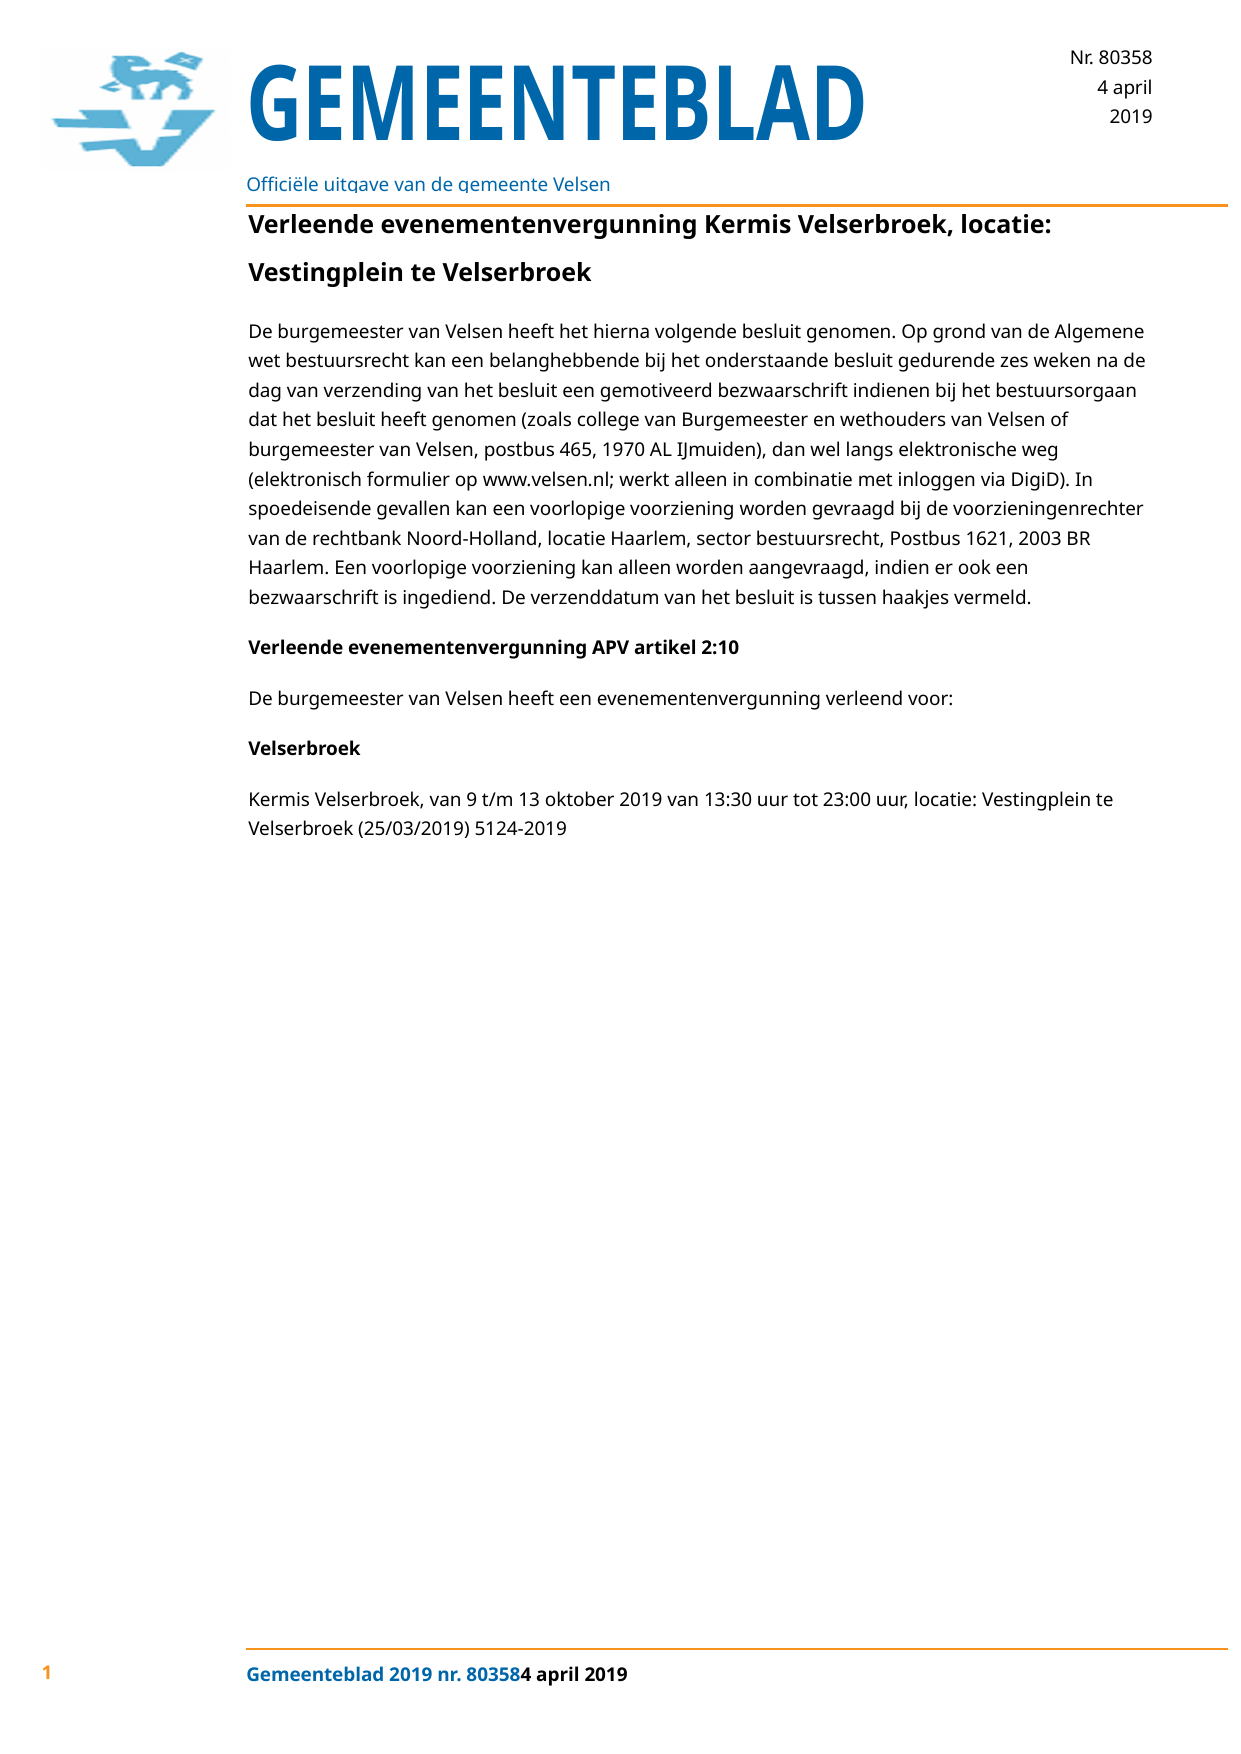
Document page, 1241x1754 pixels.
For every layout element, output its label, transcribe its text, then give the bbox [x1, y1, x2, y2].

text Velserbroek [248, 735, 1152, 761]
text Verleende evenementenvergunning Kermis Velserbroek, locatie: Vestingplein te Velserbroek [248, 207, 1152, 288]
text De burgemeester van Velsen heeft het hierna volgende besluit genomen. Op grond van de Algemene wet bestuursrecht kan een belanghebbende bij het onderstaande besluit gedurende zes weken na de dag van verzending van het besluit een gemotiveerd bezwaarschrift indienen bij het bestuursorgaan dat het besluit heeft genomen (zoals college van Burgemeester en wethouders van Velsen of burgemeester van Velsen, postbus 465, 1970 AL IJmuiden), dan wel langs elektronische weg (elektronisch formulier op www.velsen.nl; werkt alleen in combinatie met inloggen via DigiD). In spoedeisende gevallen kan een voorlopige voorziening worden gevraagd bij de voorzieningenrechter van de rechtbank Noord-Holland, locatie Haarlem, sector bestuursrecht, Postbus 1621, 2003 BR Haarlem. Een voorlopige voorziening kan alleen worden aangevraagd, indien er ook een bezwaarschrift is ingediend. De verzenddatum van het besluit is tussen haakjes vermeld. [248, 318, 1152, 610]
text Kermis Velserbroek, van 9 t/m 13 oktober 2019 van 13:30 uur tot 23:00 uur, locatie: Vestingplein te Velserbroek (25/03/2019) 5124-2019 [248, 786, 1152, 841]
picture [41, 47, 231, 172]
text Verleende evenementenvergunning APV artikel 2:10 [248, 634, 1152, 660]
text De burgemeester van Velsen heeft een evenementenvergunning verleend voor: [248, 685, 1152, 711]
